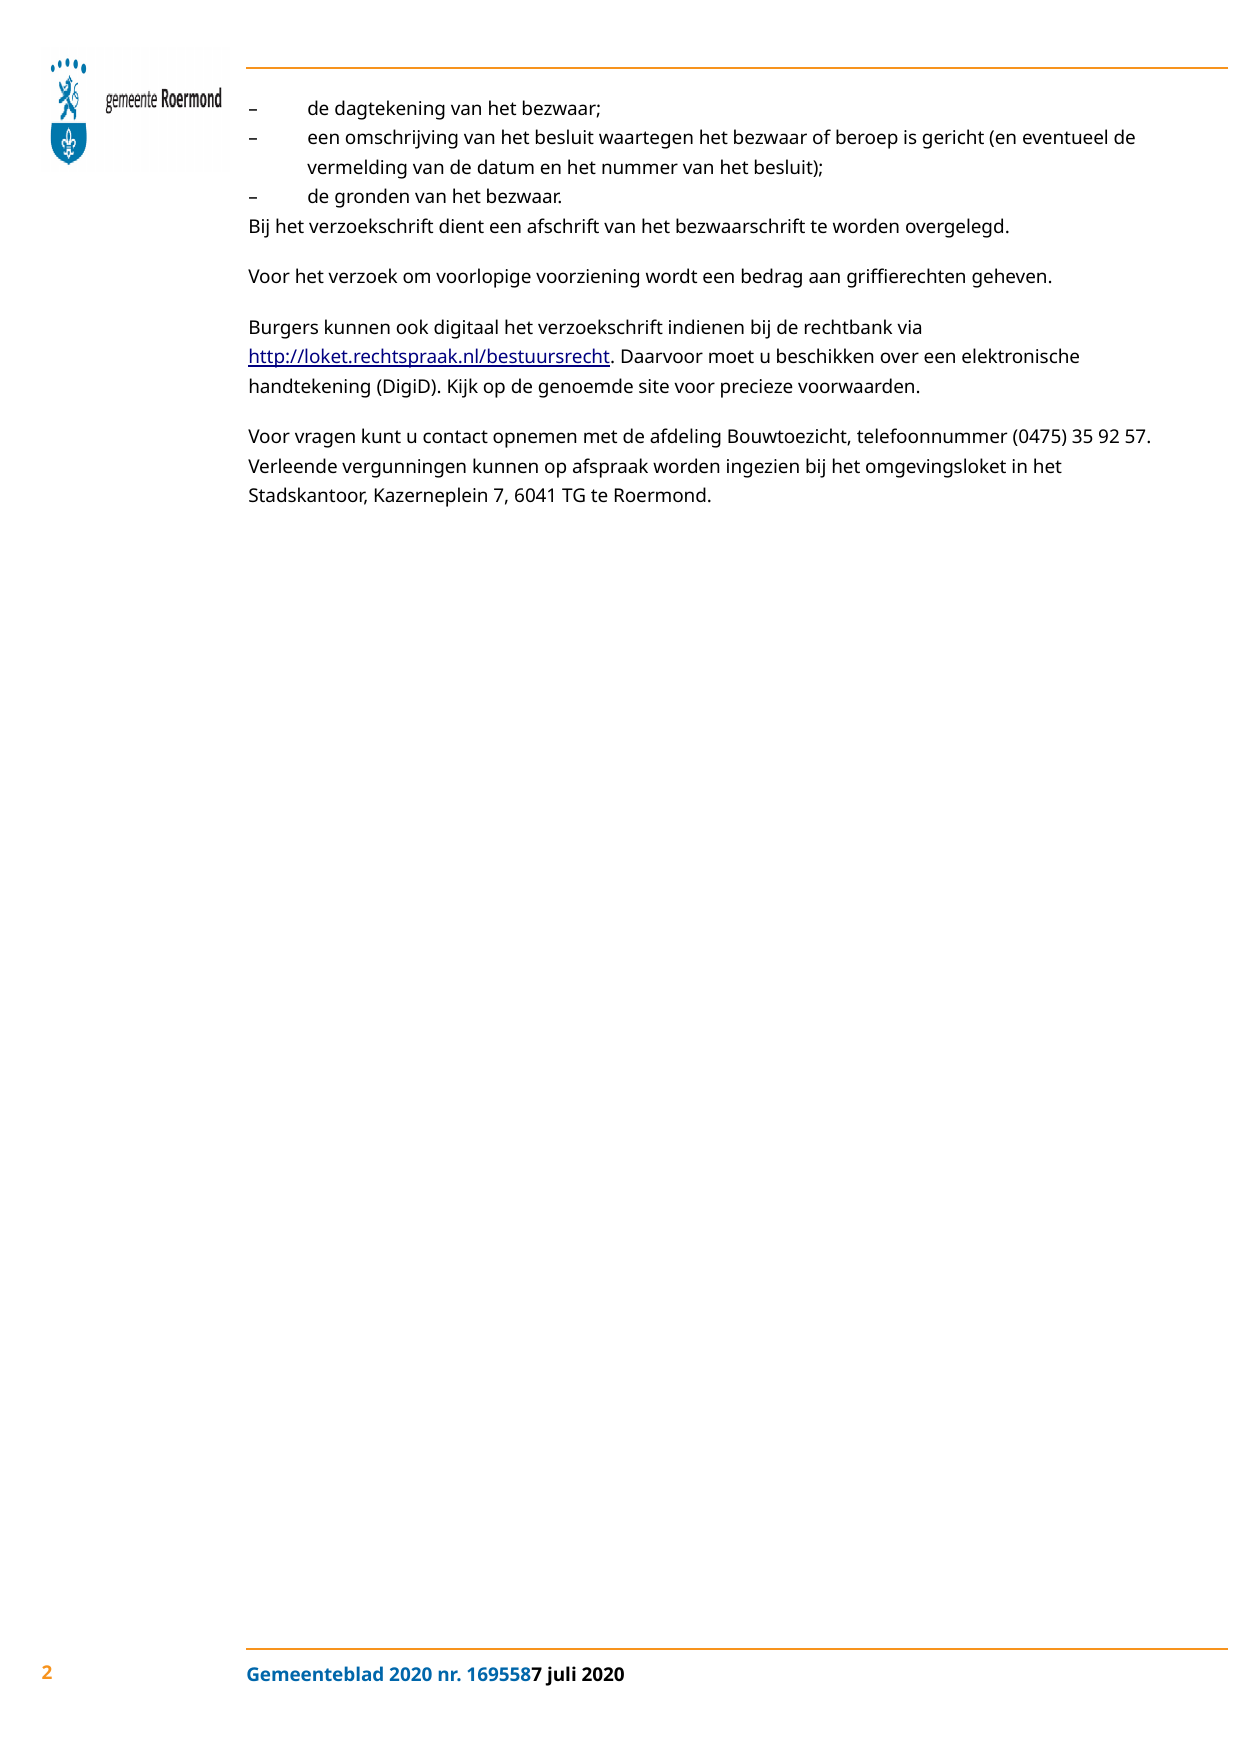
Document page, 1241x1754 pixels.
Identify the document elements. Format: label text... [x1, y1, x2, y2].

list een omschrijving van het besluit waartegen het bezwaar of beroep is gericht (en eventueel de vermelding van de datum en het nummer van het besluit); [248, 124, 1152, 180]
text Bij het verzoekschrift dient een afschrift van het bezwaarschrift te worden overgelegd. [248, 213, 1152, 239]
text Voor vragen kunt u contact opnemen met de afdeling Bouwtoezicht, telefoonnummer (0475) 35 92 57. Verleende vergunningen kunnen op afspraak worden ingezien bij het omgevingsloket in het Stadskantoor, Kazerneplein 7, 6041 TG te Roermond. [248, 423, 1152, 508]
list de dagtekening van het bezwaar; [248, 95, 1152, 121]
text Burgers kunnen ook digitaal het verzoekschrift indienen bij de rechtbank via http://loket.rechtspraak.nl/bestuursrecht. Daarvoor moet u beschikken over een elektronische handtekening (DigiD). Kijk op de genoemde site voor precieze voorwaarden. [248, 314, 1152, 399]
text Voor het verzoek om voorlopige voorziening wordt een bedrag aan griffierechten geheven. [248, 263, 1152, 289]
list de gronden van het bezwaar. [248, 183, 1152, 209]
picture [41, 47, 231, 172]
